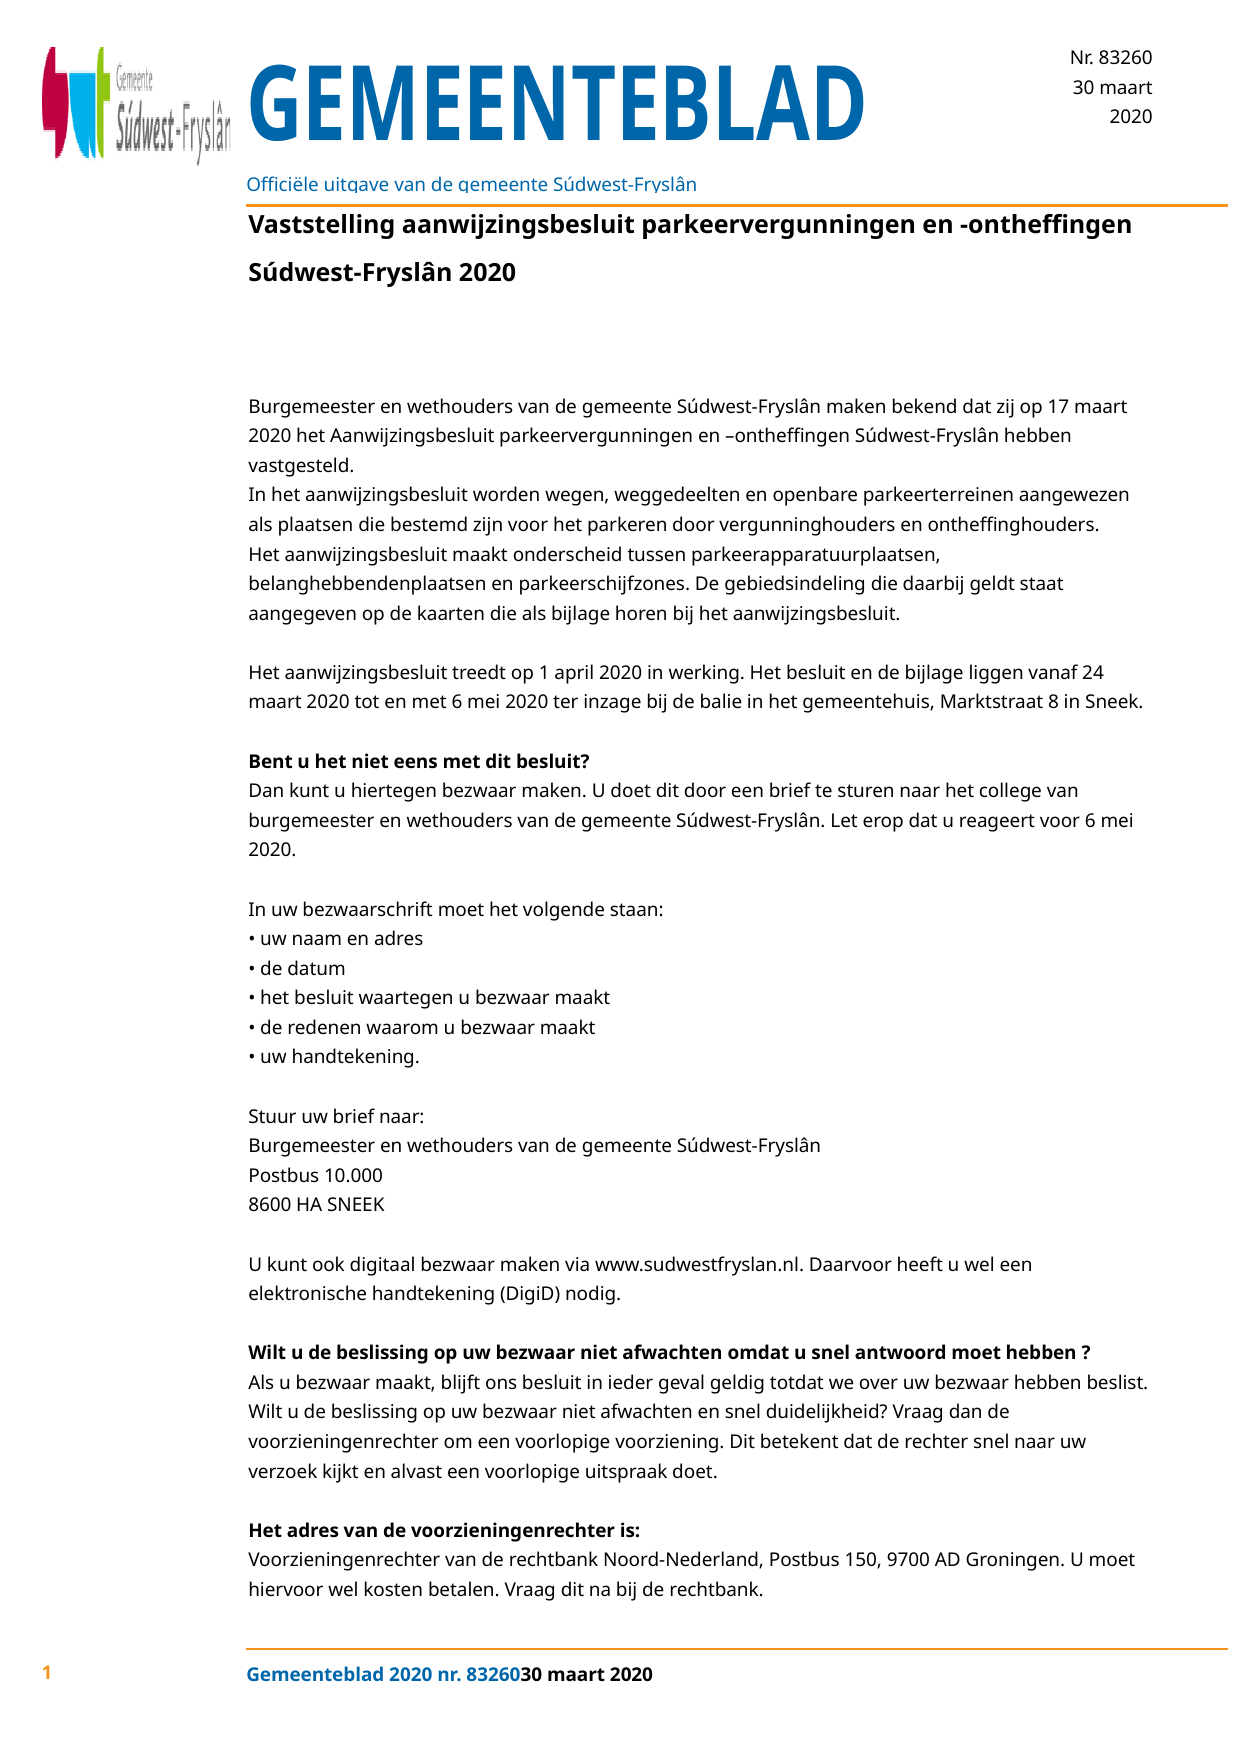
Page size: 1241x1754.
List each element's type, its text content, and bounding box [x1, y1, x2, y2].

text Bent u het niet eens met dit besluit? [248, 748, 1152, 774]
text • uw handtekening. [248, 1044, 1152, 1069]
text Vaststelling aanwijzingsbesluit parkeervergunningen en -ontheffingen Súdwest-Fryslân 2020 [248, 207, 1152, 288]
text Het adres van de voorzieningenrechter is: [248, 1517, 1152, 1543]
text Het aanwijzingsbesluit treedt op 1 april 2020 in werking. Het besluit en de bijlage liggen vanaf 24 maart 2020 tot en met 6 mei 2020 ter inzage bij de balie in het gemeentehuis, Marktstraat 8 in Sneek. [248, 659, 1152, 714]
text Voorzieningenrechter van de rechtbank Noord-Nederland, Postbus 150, 9700 AD Groningen. U moet hiervoor wel kosten betalen. Vraag dit na bij de rechtbank. [248, 1547, 1152, 1602]
text Het aanwijzingsbesluit maakt onderscheid tussen parkeerapparatuurplaatsen, belanghebbendenplaatsen en parkeerschijfzones. De gebiedsindeling die daarbij geldt staat aangegeven op de kaarten die als bijlage horen bij het aanwijzingsbesluit. [248, 541, 1152, 626]
text Burgemeester en wethouders van de gemeente Súdwest-Fryslân maken bekend dat zij op 17 maart 2020 het Aanwijzingsbesluit parkeervergunningen en –ontheffingen Súdwest-Fryslân hebben vastgesteld. [248, 393, 1152, 478]
text Burgemeester en wethouders van de gemeente Súdwest-Fryslân [248, 1132, 1152, 1158]
picture [41, 47, 231, 172]
text Als u bezwaar maakt, blijft ons besluit in ieder geval geldig totdat we over uw bezwaar hebben beslist. Wilt u de beslissing op uw bezwaar niet afwachten en snel duidelijkheid? Vraag dan de voorzieningenrechter om een voorlopige voorziening. Dit betekent dat de rechter snel naar uw verzoek kijkt en alvast een voorlopige uitspraak doet. [248, 1369, 1152, 1484]
text • uw naam en adres [248, 925, 1152, 951]
text Postbus 10.000 [248, 1162, 1152, 1188]
text In het aanwijzingsbesluit worden wegen, weggedeelten en openbare parkeerterreinen aangewezen als plaatsen die bestemd zijn voor het parkeren door vergunninghouders en ontheffinghouders. [248, 482, 1152, 537]
text • de datum [248, 955, 1152, 981]
text Wilt u de beslissing op uw bezwaar niet afwachten omdat u snel antwoord moet hebben ? [248, 1339, 1152, 1365]
text 8600 HA SNEEK [248, 1192, 1152, 1217]
text Dan kunt u hiertegen bezwaar maken. U doet dit door een brief te sturen naar het college van burgemeester en wethouders van de gemeente Súdwest-Fryslân. Let erop dat u reageert voor 6 mei 2020. [248, 777, 1152, 862]
text • het besluit waartegen u bezwaar maakt [248, 984, 1152, 1010]
text • de redenen waarom u bezwaar maakt [248, 1014, 1152, 1040]
text In uw bezwaarschrift moet het volgende staan: [248, 896, 1152, 922]
text Stuur uw brief naar: [248, 1103, 1152, 1129]
text U kunt ook digitaal bezwaar maken via www.sudwestfryslan.nl. Daarvoor heeft u wel een elektronische handtekening (DigiD) nodig. [248, 1251, 1152, 1306]
